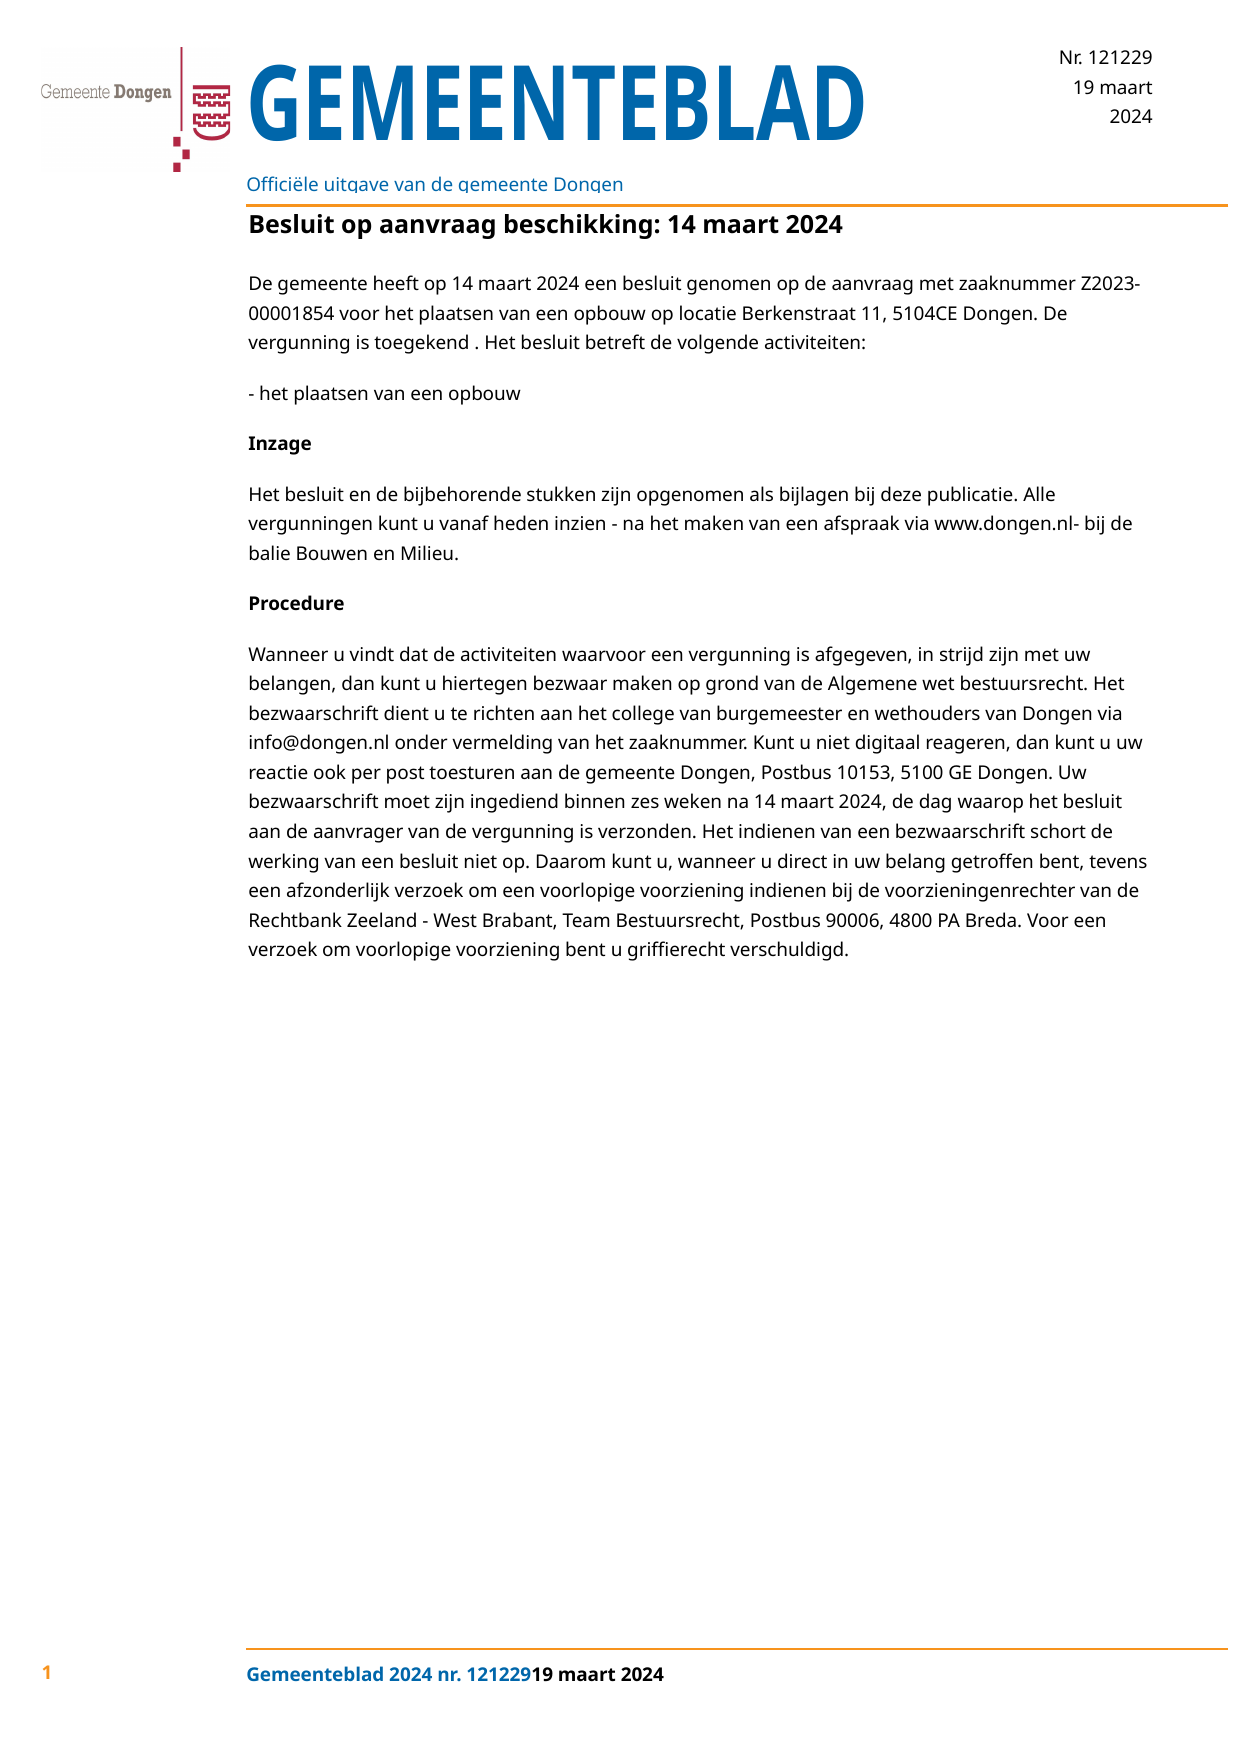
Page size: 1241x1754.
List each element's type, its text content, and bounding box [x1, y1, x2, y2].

text Procedure [248, 590, 1152, 616]
text Besluit op aanvraag beschikking: 14 maart 2024 [248, 207, 1152, 241]
text Wanneer u vindt dat de activiteiten waarvoor een vergunning is afgegeven, in strijd zijn met uw belangen, dan kunt u hiertegen bezwaar maken op grond van de Algemene wet bestuursrecht. Het bezwaarschrift dient u te richten aan het college van burgemeester en wethouders van Dongen via info@dongen.nl onder vermelding van het zaaknummer. Kunt u niet digitaal reageren, dan kunt u uw reactie ook per post toesturen aan de gemeente Dongen, Postbus 10153, 5100 GE Dongen. Uw bezwaarschrift moet zijn ingediend binnen zes weken na 14 maart 2024, de dag waarop het besluit aan de aanvrager van de vergunning is verzonden. Het indienen van een bezwaarschrift schort de werking van een besluit niet op. Daarom kunt u, wanneer u direct in uw belang getroffen bent, tevens een afzonderlijk verzoek om een voorlopige voorziening indienen bij de voorzieningenrechter van de Rechtbank Zeeland - West Brabant, Team Bestuursrecht, Postbus 90006, 4800 PA Breda. Voor een verzoek om voorlopige voorziening bent u griffierecht verschuldigd. [248, 641, 1152, 962]
text Inzage [248, 430, 1152, 456]
text Het besluit en de bijbehorende stukken zijn opgenomen als bijlagen bij deze publicatie. Alle vergunningen kunt u vanaf heden inzien - na het maken van een afspraak via www.dongen.nl- bij de balie Bouwen en Milieu. [248, 481, 1152, 566]
text - het plaatsen van een opbouw [248, 380, 1152, 406]
text De gemeente heeft op 14 maart 2024 een besluit genomen op de aanvraag met zaaknummer Z2023-00001854 voor het plaatsen van een opbouw op locatie Berkenstraat 11, 5104CE Dongen. De vergunning is toegekend . Het besluit betreft de volgende activiteiten: [248, 270, 1152, 355]
picture [41, 47, 231, 172]
